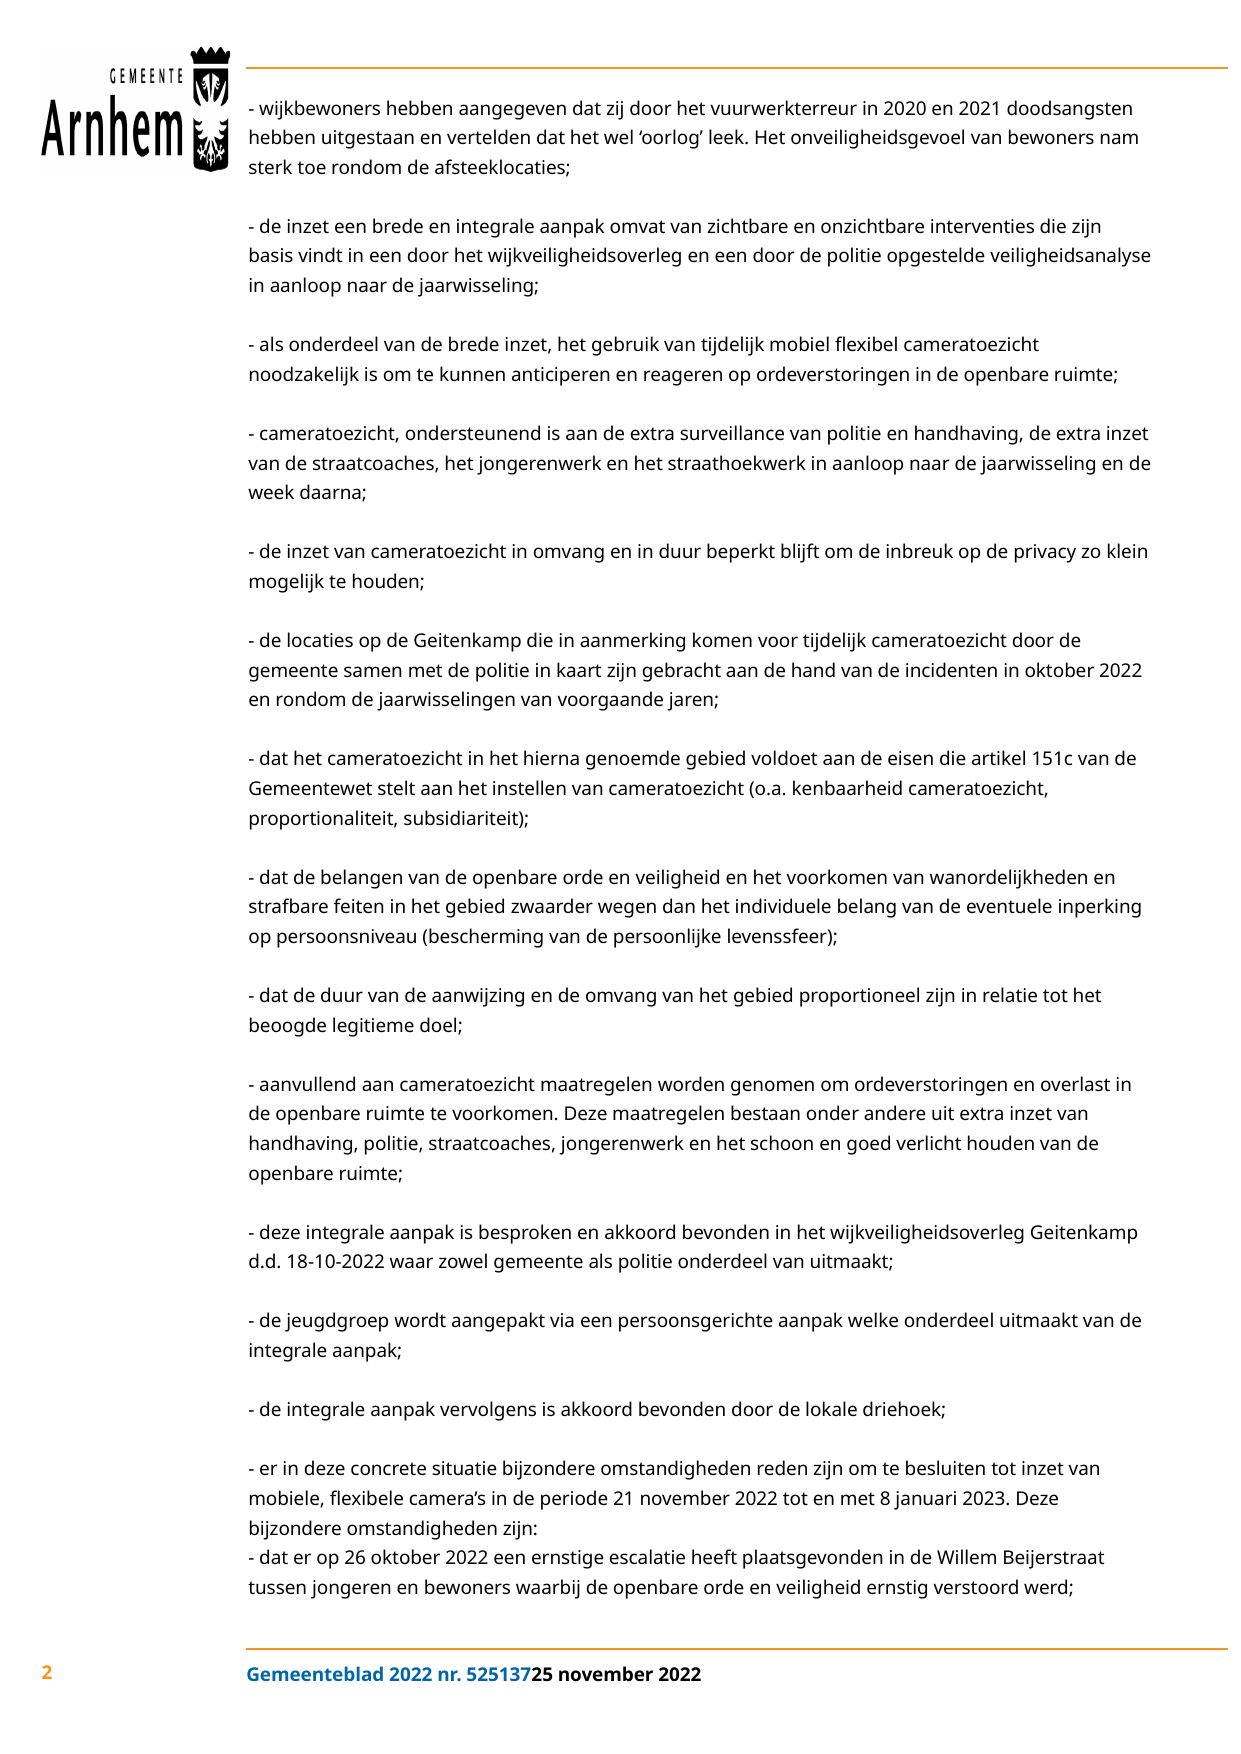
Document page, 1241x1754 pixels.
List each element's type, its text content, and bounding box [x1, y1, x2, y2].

text - er in deze concrete situatie bijzondere omstandigheden reden zijn om te besluiten tot inzet van mobiele, flexibele camera’s in de periode 21 november 2022 tot en met 8 januari 2023. Deze bijzondere omstandigheden zijn: [248, 1456, 1152, 1541]
text - aanvullend aan cameratoezicht maatregelen worden genomen om ordeverstoringen en overlast in de openbare ruimte te voorkomen. Deze maatregelen bestaan onder andere uit extra inzet van handhaving, politie, straatcoaches, jongerenwerk en het schoon en goed verlicht houden van de openbare ruimte; [248, 1071, 1152, 1186]
text - wijkbewoners hebben aangegeven dat zij door het vuurwerkterreur in 2020 en 2021 doodsangsten hebben uitgestaan en vertelden dat het wel ‘oorlog’ leek. Het onveiligheidsgevoel van bewoners nam sterk toe rondom de afsteeklocaties; [248, 95, 1152, 180]
text - als onderdeel van de brede inzet, het gebruik van tijdelijk mobiel flexibel cameratoezicht noodzakelijk is om te kunnen anticiperen en reageren op ordeverstoringen in de openbare ruimte; [248, 331, 1152, 387]
text - dat er op 26 oktober 2022 een ernstige escalatie heeft plaatsgevonden in de Willem Beijerstraat tussen jongeren en bewoners waarbij de openbare orde en veiligheid ernstig verstoord werd; [248, 1544, 1152, 1600]
text - de locaties op de Geitenkamp die in aanmerking komen voor tijdelijk cameratoezicht door de gemeente samen met de politie in kaart zijn gebracht aan de hand van de incidenten in oktober 2022 en rondom de jaarwisselingen van voorgaande jaren; [248, 627, 1152, 712]
text - deze integrale aanpak is besproken en akkoord bevonden in het wijkveiligheidsoverleg Geitenkamp d.d. 18-10-2022 waar zowel gemeente als politie onderdeel van uitmaakt; [248, 1219, 1152, 1274]
picture [41, 47, 231, 172]
text - dat het cameratoezicht in het hierna genoemde gebied voldoet aan de eisen die artikel 151c van de Gemeentewet stelt aan het instellen van cameratoezicht (o.a. kenbaarheid cameratoezicht, proportionaliteit, subsidiariteit); [248, 746, 1152, 831]
text - dat de duur van de aanwijzing en de omvang van het gebied proportioneel zijn in relatie tot het beoogde legitieme doel; [248, 982, 1152, 1038]
text - cameratoezicht, ondersteunend is aan de extra surveillance van politie en handhaving, de extra inzet van de straatcoaches, het jongerenwerk en het straathoekwerk in aanloop naar de jaarwisseling en de week daarna; [248, 420, 1152, 505]
text - de inzet van cameratoezicht in omvang en in duur beperkt blijft om de inbreuk op de privacy zo klein mogelijk te houden; [248, 538, 1152, 594]
text - dat de belangen van de openbare orde en veiligheid en het voorkomen van wanordelijkheden en strafbare feiten in het gebied zwaarder wegen dan het individuele belang van de eventuele inperking op persoonsniveau (bescherming van de persoonlijke levenssfeer); [248, 864, 1152, 949]
text - de integrale aanpak vervolgens is akkoord bevonden door de lokale driehoek; [248, 1396, 1152, 1422]
text - de inzet een brede en integrale aanpak omvat van zichtbare en onzichtbare interventies die zijn basis vindt in een door het wijkveiligheidsoverleg en een door de politie opgestelde veiligheidsanalyse in aanloop naar de jaarwisseling; [248, 213, 1152, 298]
text - de jeugdgroep wordt aangepakt via een persoonsgerichte aanpak welke onderdeel uitmaakt van de integrale aanpak; [248, 1308, 1152, 1363]
